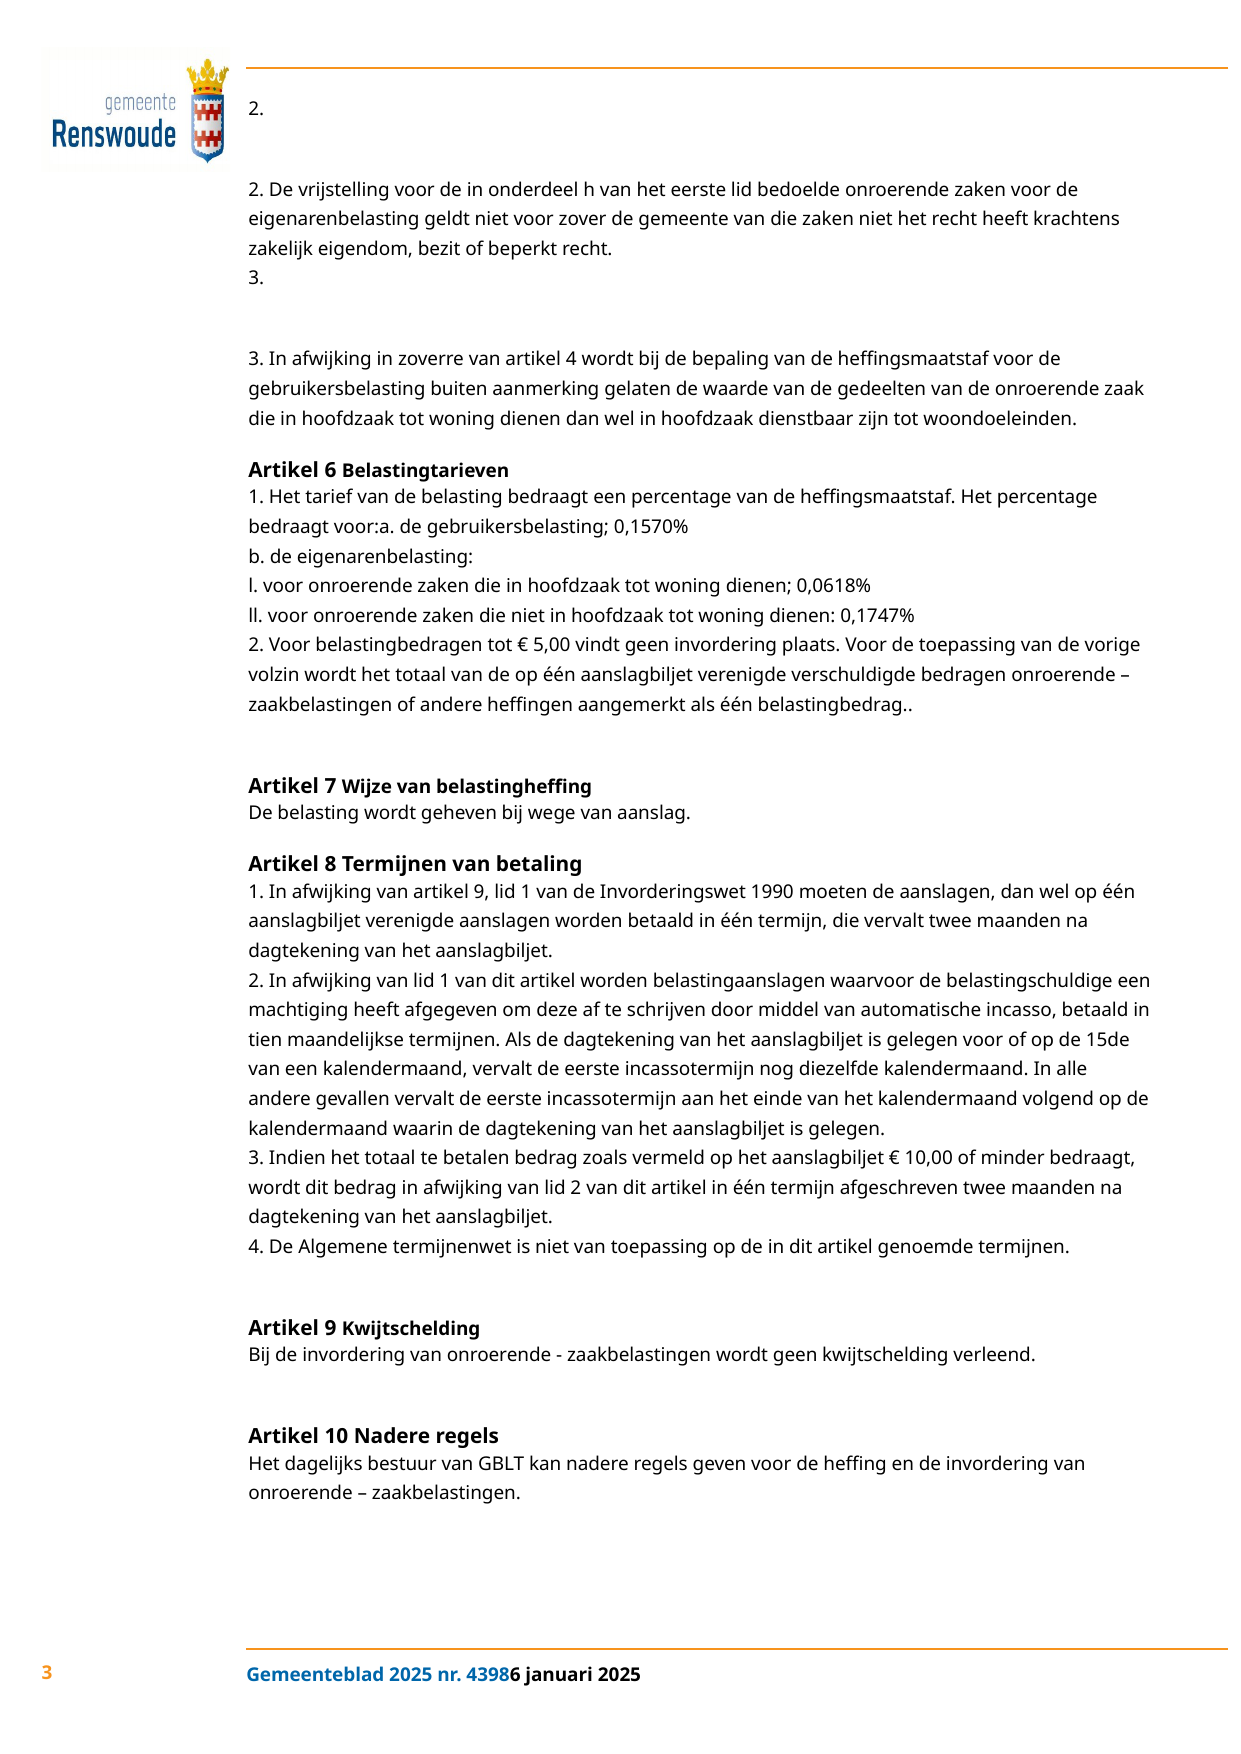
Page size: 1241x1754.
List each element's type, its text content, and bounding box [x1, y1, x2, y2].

picture [41, 47, 231, 172]
text 3. [248, 264, 1152, 290]
text De belasting wordt geheven bij wege van aanslag. [248, 799, 1152, 825]
text Bij de invordering van onroerende - zaakbelastingen wordt geen kwijtschelding verleend. [248, 1341, 1152, 1367]
text 2. [248, 95, 1152, 121]
text Artikel 9 Kwijtschelding [248, 1313, 1152, 1341]
text Artikel 8 Termijnen van betaling [248, 849, 1152, 878]
text Artikel 6 Belastingtarieven [248, 455, 1152, 484]
text ll. voor onroerende zaken die niet in hoofdzaak tot woning dienen: 0,1747% [248, 602, 1152, 628]
text 2. Voor belastingbedragen tot € 5,00 vindt geen invordering plaats. Voor de toepassing van de vorige volzin wordt het totaal van de op één aanslagbiljet verenigde verschuldigde bedragen onroerende – zaakbelastingen of andere heffingen aangemerkt als één belastingbedrag.. [248, 632, 1152, 716]
text 1. Het tarief van de belasting bedraagt een percentage van de heffingsmaatstaf. Het percentage bedraagt voor:a. de gebruikersbelasting; 0,1570% [248, 484, 1152, 539]
text Artikel 10 Nadere regels [248, 1421, 1152, 1450]
text Artikel 7 Wijze van belastingheffing [248, 771, 1152, 799]
text 2. In afwijking van lid 1 van dit artikel worden belastingaanslagen waarvoor de belastingschuldige een machtiging heeft afgegeven om deze af te schrijven door middel van automatische incasso, betaald in tien maandelijkse termijnen. Als de dagtekening van het aanslagbiljet is gelegen voor of op de 15de van een kalendermaand, vervalt de eerste incassotermijn nog diezelfde kalendermaand. In alle andere gevallen vervalt de eerste incassotermijn aan het einde van het kalendermaand volgend op de kalendermaand waarin de dagtekening van het aanslagbiljet is gelegen. [248, 967, 1152, 1140]
text 2. De vrijstelling voor de in onderdeel h van het eerste lid bedoelde onroerende zaken voor de eigenarenbelasting geldt niet voor zover de gemeente van die zaken niet het recht heeft krachtens zakelijk eigendom, bezit of beperkt recht. [248, 176, 1152, 261]
text l. voor onroerende zaken die in hoofdzaak tot woning dienen; 0,0618% [248, 572, 1152, 598]
text b. de eigenarenbelasting: [248, 543, 1152, 568]
text 1. In afwijking van artikel 9, lid 1 van de Invorderingswet 1990 moeten de aanslagen, dan wel op één aanslagbiljet verenigde aanslagen worden betaald in één termijn, die vervalt twee maanden na dagtekening van het aanslagbiljet. [248, 878, 1152, 963]
text Het dagelijks bestuur van GBLT kan nadere regels geven voor de heffing en de invordering van onroerende – zaakbelastingen. [248, 1450, 1152, 1505]
text 3. Indien het totaal te betalen bedrag zoals vermeld op het aanslagbiljet € 10,00 of minder bedraagt, wordt dit bedrag in afwijking van lid 2 van dit artikel in één termijn afgeschreven twee maanden na dagtekening van het aanslagbiljet. [248, 1144, 1152, 1229]
text 3. In afwijking in zoverre van artikel 4 wordt bij de bepaling van de heffingsmaatstaf voor de gebruikersbelasting buiten aanmerking gelaten de waarde van de gedeelten van de onroerende zaak die in hoofdzaak tot woning dienen dan wel in hoofdzaak dienstbaar zijn tot woondoeleinden. [248, 346, 1152, 431]
text 4. De Algemene termijnenwet is niet van toepassing op de in dit artikel genoemde termijnen. [248, 1233, 1152, 1259]
